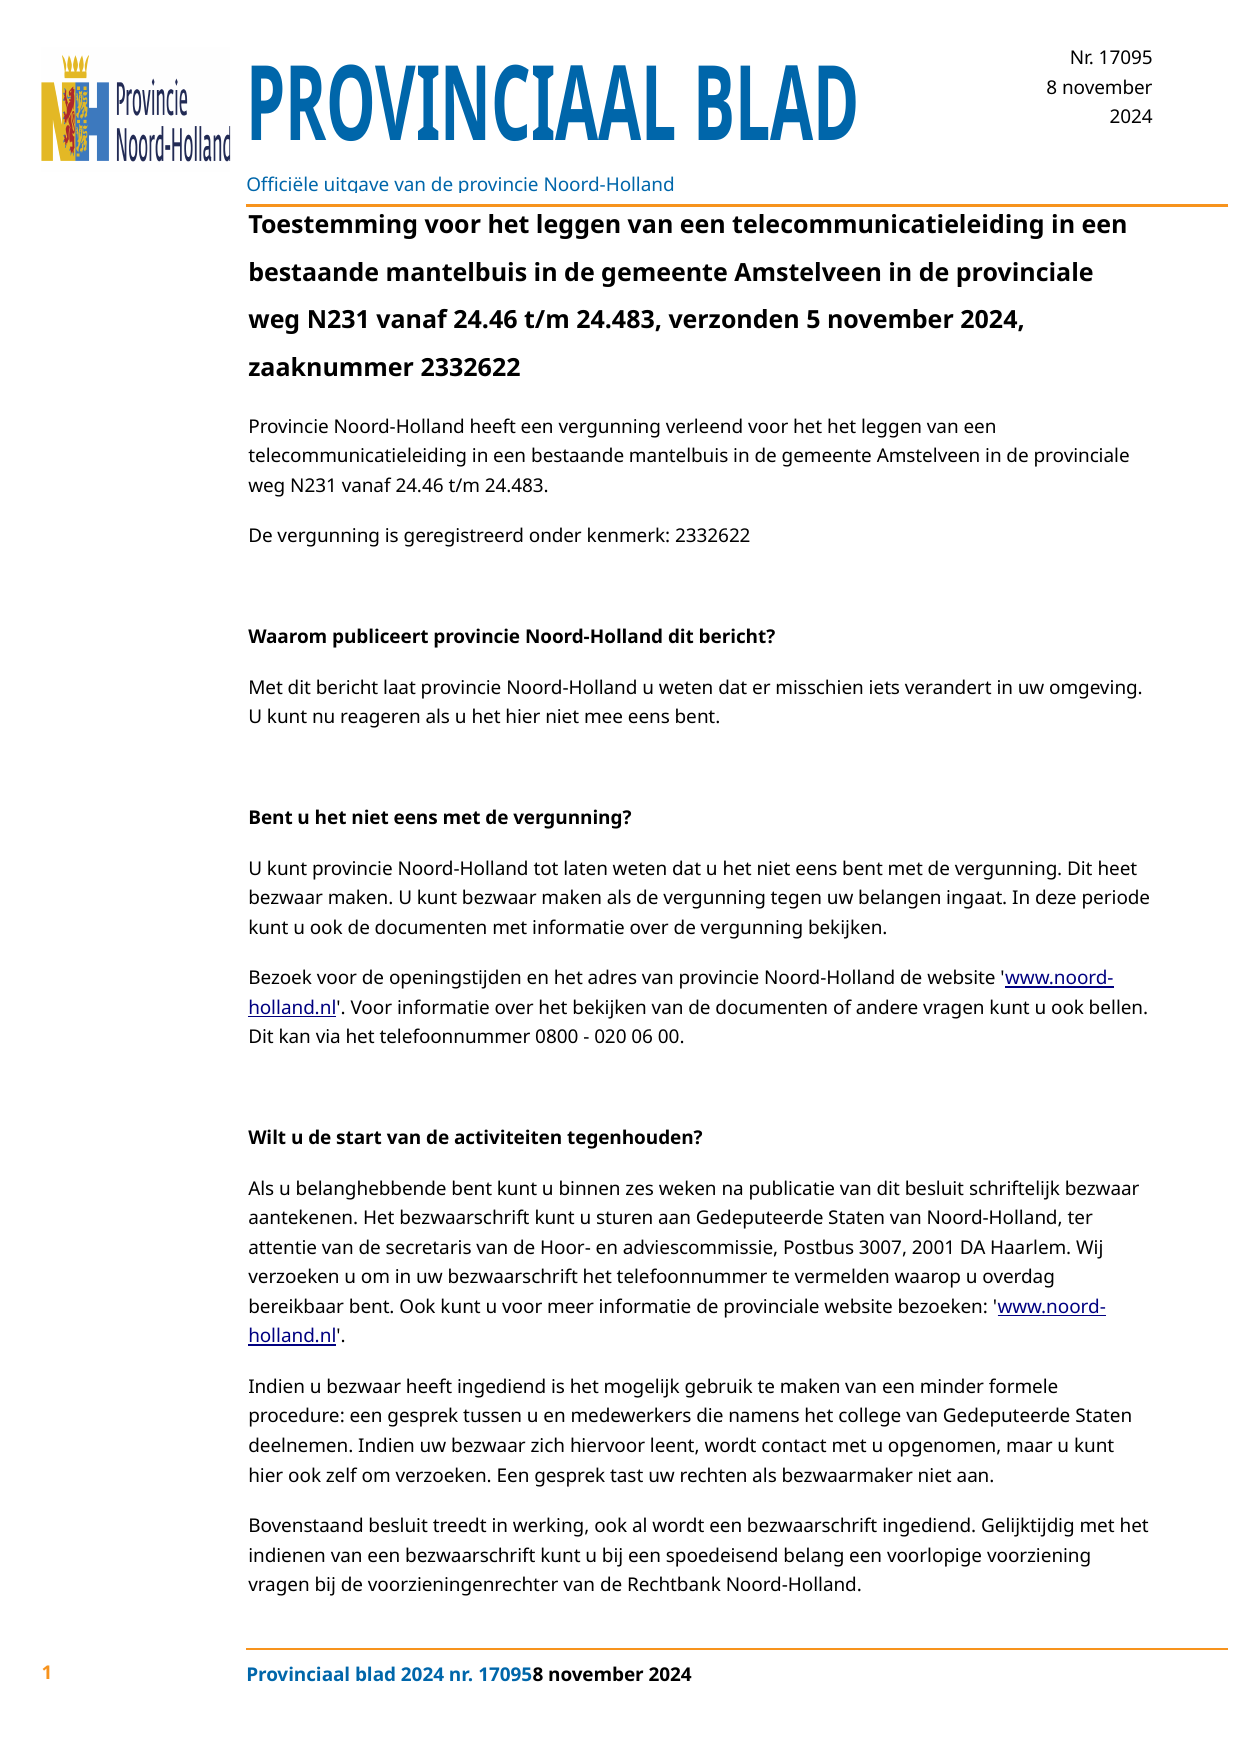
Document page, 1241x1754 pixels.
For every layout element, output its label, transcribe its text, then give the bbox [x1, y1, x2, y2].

text Wilt u de start van de activiteiten tegenhouden? [248, 1124, 1152, 1150]
text U kunt provincie Noord-Holland tot laten weten dat u het niet eens bent met de vergunning. Dit heet bezwaar maken. U kunt bezwaar maken als de vergunning tegen uw belangen ingaat. In deze periode kunt u ook de documenten met informatie over de vergunning bekijken. [248, 855, 1152, 940]
text De vergunning is geregistreerd onder kenmerk: 2332622 [248, 523, 1152, 548]
text Als u belanghebbende bent kunt u binnen zes weken na publicatie van dit besluit schriftelijk bezwaar aantekenen. Het bezwaarschrift kunt u sturen aan Gedeputeerde Staten van Noord-Holland, ter attentie van de secretaris van de Hoor- en adviescommissie, Postbus 3007, 2001 DA Haarlem. Wij verzoeken u om in uw bezwaarschrift het telefoonnummer te vermelden waarop u overdag bereikbaar bent. Ook kunt u voor meer informatie de provinciale website bezoeken: 'www.noord-holland.nl'. [248, 1175, 1152, 1348]
text Bent u het niet eens met de vergunning? [248, 804, 1152, 830]
text Provincie Noord-Holland heeft een vergunning verleend voor het het leggen van een telecommunicatieleiding in een bestaande mantelbuis in de gemeente Amstelveen in de provinciale weg N231 vanaf 24.46 t/m 24.483. [248, 413, 1152, 498]
text Bezoek voor de openingstijden en het adres van provincie Noord-Holland de website 'www.noord-holland.nl'. Voor informatie over het bekijken van de documenten of andere vragen kunt u ook bellen. Dit kan via het telefoonnummer 0800 - 020 06 00. [248, 964, 1152, 1049]
text Indien u bezwaar heeft ingediend is het mogelijk gebruik te maken van een minder formele procedure: een gesprek tussen u en medewerkers die namens het college van Gedeputeerde Staten deelnemen. Indien uw bezwaar zich hiervoor leent, wordt contact met u opgenomen, maar u kunt hier ook zelf om verzoeken. Een gesprek tast uw rechten als bezwaarmaker niet aan. [248, 1373, 1152, 1488]
picture [41, 47, 231, 172]
text Bovenstaand besluit treedt in werking, ook al wordt een bezwaarschrift ingediend. Gelijktijdig met het indienen van een bezwaarschrift kunt u bij een spoedeisend belang een voorlopige voorziening vragen bij de voorzieningenrechter van de Rechtbank Noord-Holland. [248, 1512, 1152, 1597]
text Waarom publiceert provincie Noord-Holland dit bericht? [248, 623, 1152, 649]
text Met dit bericht laat provincie Noord-Holland u weten dat er misschien iets verandert in uw omgeving. U kunt nu reageren als u het hier niet mee eens bent. [248, 674, 1152, 729]
text Toestemming voor het leggen van een telecommunicatieleiding in een bestaande mantelbuis in de gemeente Amstelveen in de provinciale weg N231 vanaf 24.46 t/m 24.483, verzonden 5 november 2024, zaaknummer 2332622 [248, 207, 1152, 384]
